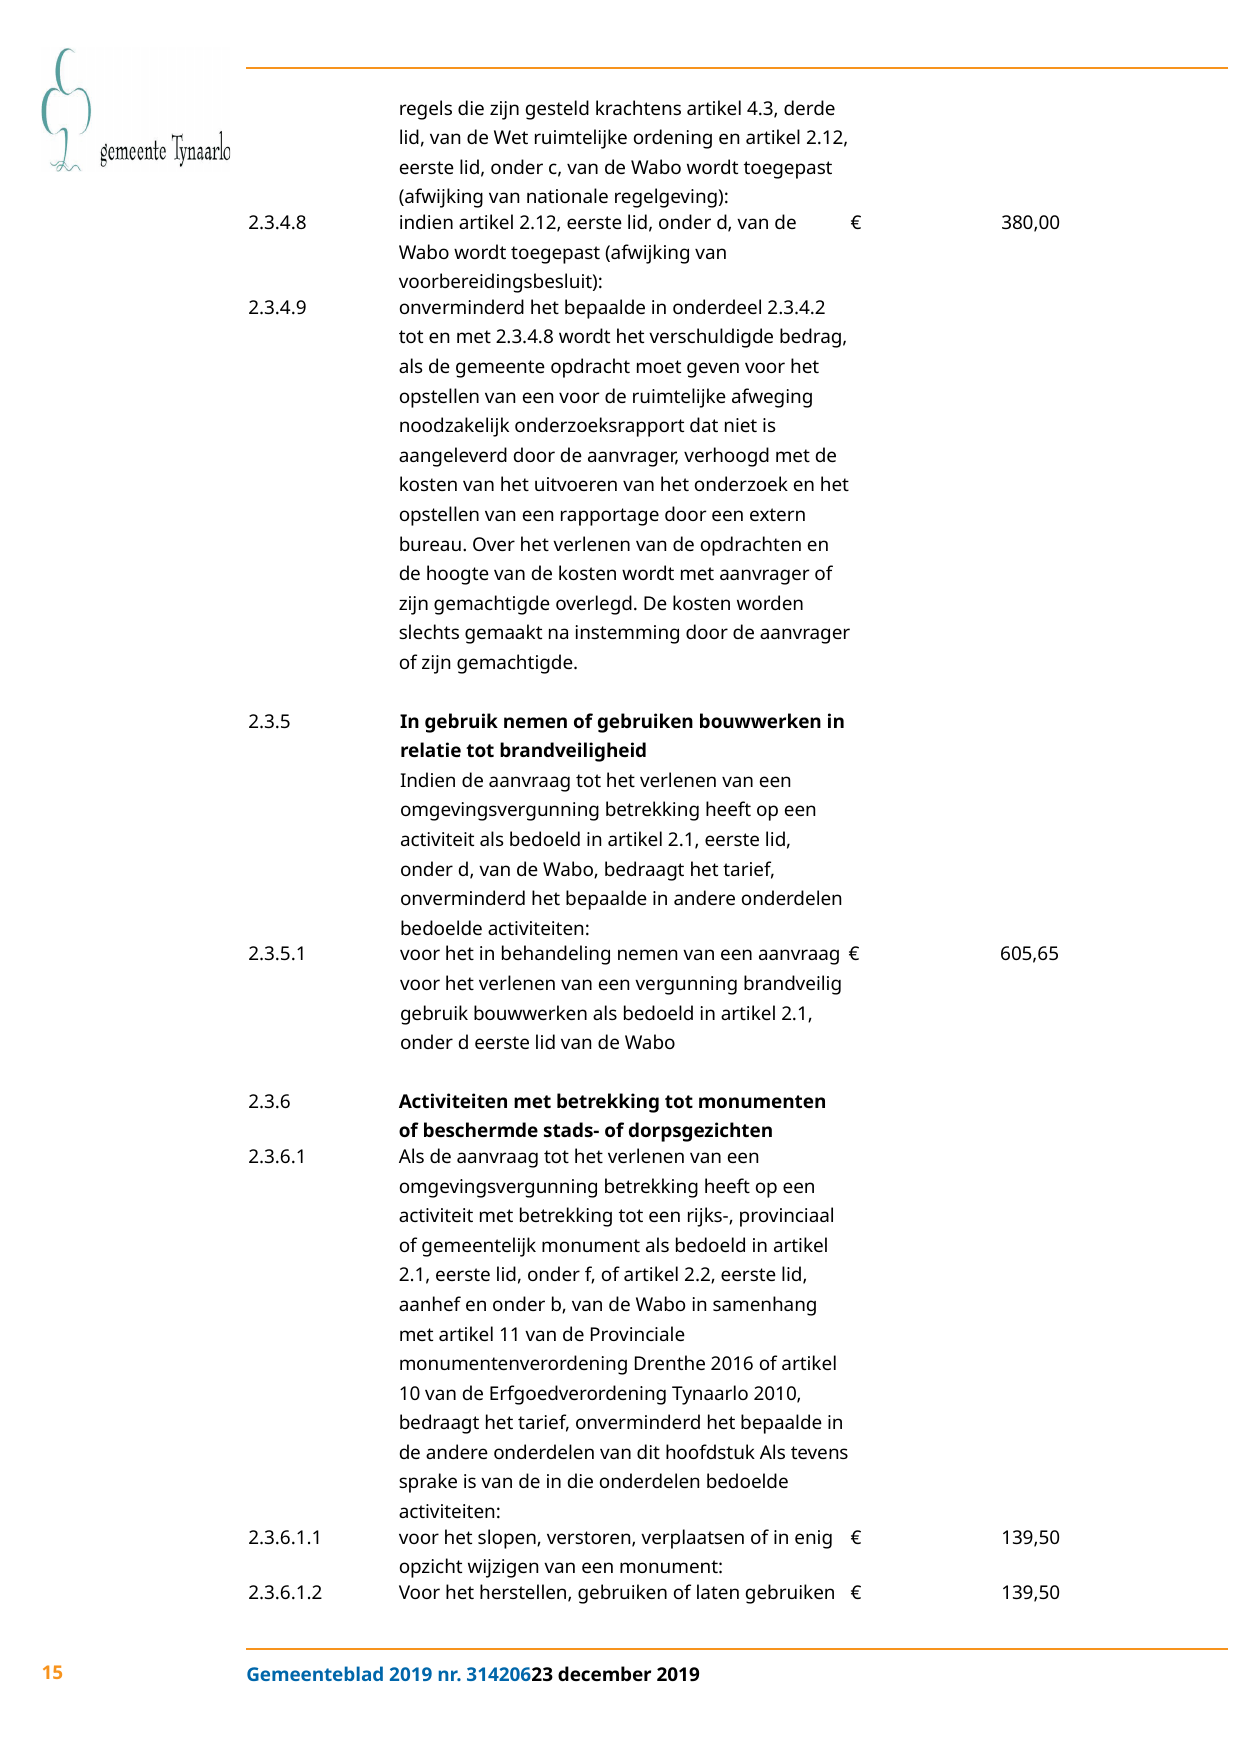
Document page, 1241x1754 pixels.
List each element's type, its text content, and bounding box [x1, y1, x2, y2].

table_cell 2.3.6.1.2 [248, 1579, 398, 1605]
table_cell € [850, 1579, 1001, 1605]
table_header [1000, 708, 1152, 941]
table_cell [850, 1143, 1001, 1524]
table_cell 139,50 [1001, 1524, 1152, 1579]
table_cell 605,65 [1000, 941, 1152, 1055]
table_cell [850, 95, 1001, 209]
table_cell € [848, 941, 1000, 1055]
table_cell [248, 95, 398, 209]
table_cell € [850, 209, 1001, 294]
table_cell [1001, 95, 1152, 209]
table_header Activiteiten met betrekking tot monumenten of beschermde stads- of dorpsgezichten [399, 1088, 850, 1143]
table_cell 2.3.6.1 [248, 1143, 398, 1524]
table_header [848, 708, 1000, 941]
table_cell € [850, 1524, 1001, 1579]
table_cell 139,50 [1001, 1579, 1152, 1605]
table_cell onverminderd het bepaalde in onderdeel 2.3.4.2 tot en met 2.3.4.8 wordt het verschuldigde bedrag, als de gemeente opdracht moet geven voor het opstellen van een voor de ruimtelijke afweging noodzakelijk onderzoeksrapport dat niet is aangeleverd door de aanvrager, verhoogd met de kosten van het uitvoeren van het onderzoek en het opstellen van een rapportage door een extern bureau. Over het verlenen van de opdrachten en de hoogte van de kosten wordt met aanvrager of zijn gemachtigde overlegd. De kosten worden slechts gemaakt na instemming door de aanvrager of zijn gemachtigde. [399, 294, 850, 675]
table_cell voor het slopen, verstoren, verplaatsen of in enig opzicht wijzigen van een monument: [399, 1524, 850, 1579]
table_cell 2.3.6.1.1 [248, 1524, 398, 1579]
table_cell Als de aanvraag tot het verlenen van een omgevingsvergunning betrekking heeft op een activiteit met betrekking tot een rijks-, provinciaal of gemeentelijk monument als bedoeld in artikel 2.1, eerste lid, onder f, of artikel 2.2, eerste lid, aanhef en onder b, van de Wabo in samenhang met artikel 11 van de Provinciale monumentenverordening Drenthe 2016 of artikel 10 van de Erfgoedverordening Tynaarlo 2010, bedraagt het tarief, onverminderd het bepaalde in de andere onderdelen van dit hoofdstuk Als tevens sprake is van de in die onderdelen bedoelde activiteiten: [399, 1143, 850, 1524]
table_cell 2.3.4.9 [248, 294, 398, 675]
table_header 2.3.6 [248, 1088, 398, 1143]
table_cell indien artikel 2.12, eerste lid, onder d, van de Wabo wordt toegepast (afwijking van voorbereidingsbesluit): [399, 209, 850, 294]
table_cell [850, 294, 1001, 675]
picture [41, 47, 231, 172]
table_header [850, 1088, 1001, 1143]
table_cell 2.3.5.1 [248, 941, 400, 1055]
table_cell 380,00 [1001, 209, 1152, 294]
table_cell 2.3.4.8 [248, 209, 398, 294]
table_cell regels die zijn gesteld krachtens artikel 4.3, derde lid, van de Wet ruimtelijke ordening en artikel 2.12, eerste lid, onder c, van de Wabo wordt toegepast (afwijking van nationale regelgeving): [399, 95, 850, 209]
table_header In gebruik nemen of gebruiken bouwwerken in relatie tot brandveiligheid Indien de aanvraag tot het verlenen van een omgevingsvergunning betrekking heeft op een activiteit als bedoeld in artikel 2.1, eerste lid, onder d, van de Wabo, bedraagt het tarief, onverminderd het bepaalde in andere onderdelen bedoelde activiteiten: [400, 708, 848, 941]
table_header 2.3.5 [248, 708, 400, 941]
table_cell voor het in behandeling nemen van een aanvraag voor het verlenen van een vergunning brandveilig gebruik bouwwerken als bedoeld in artikel 2.1, onder d eerste lid van de Wabo [400, 941, 848, 1055]
table_cell [1001, 294, 1152, 675]
table_header [1001, 1088, 1152, 1143]
table_cell Voor het herstellen, gebruiken of laten gebruiken [399, 1579, 850, 1605]
table_cell [1001, 1143, 1152, 1524]
